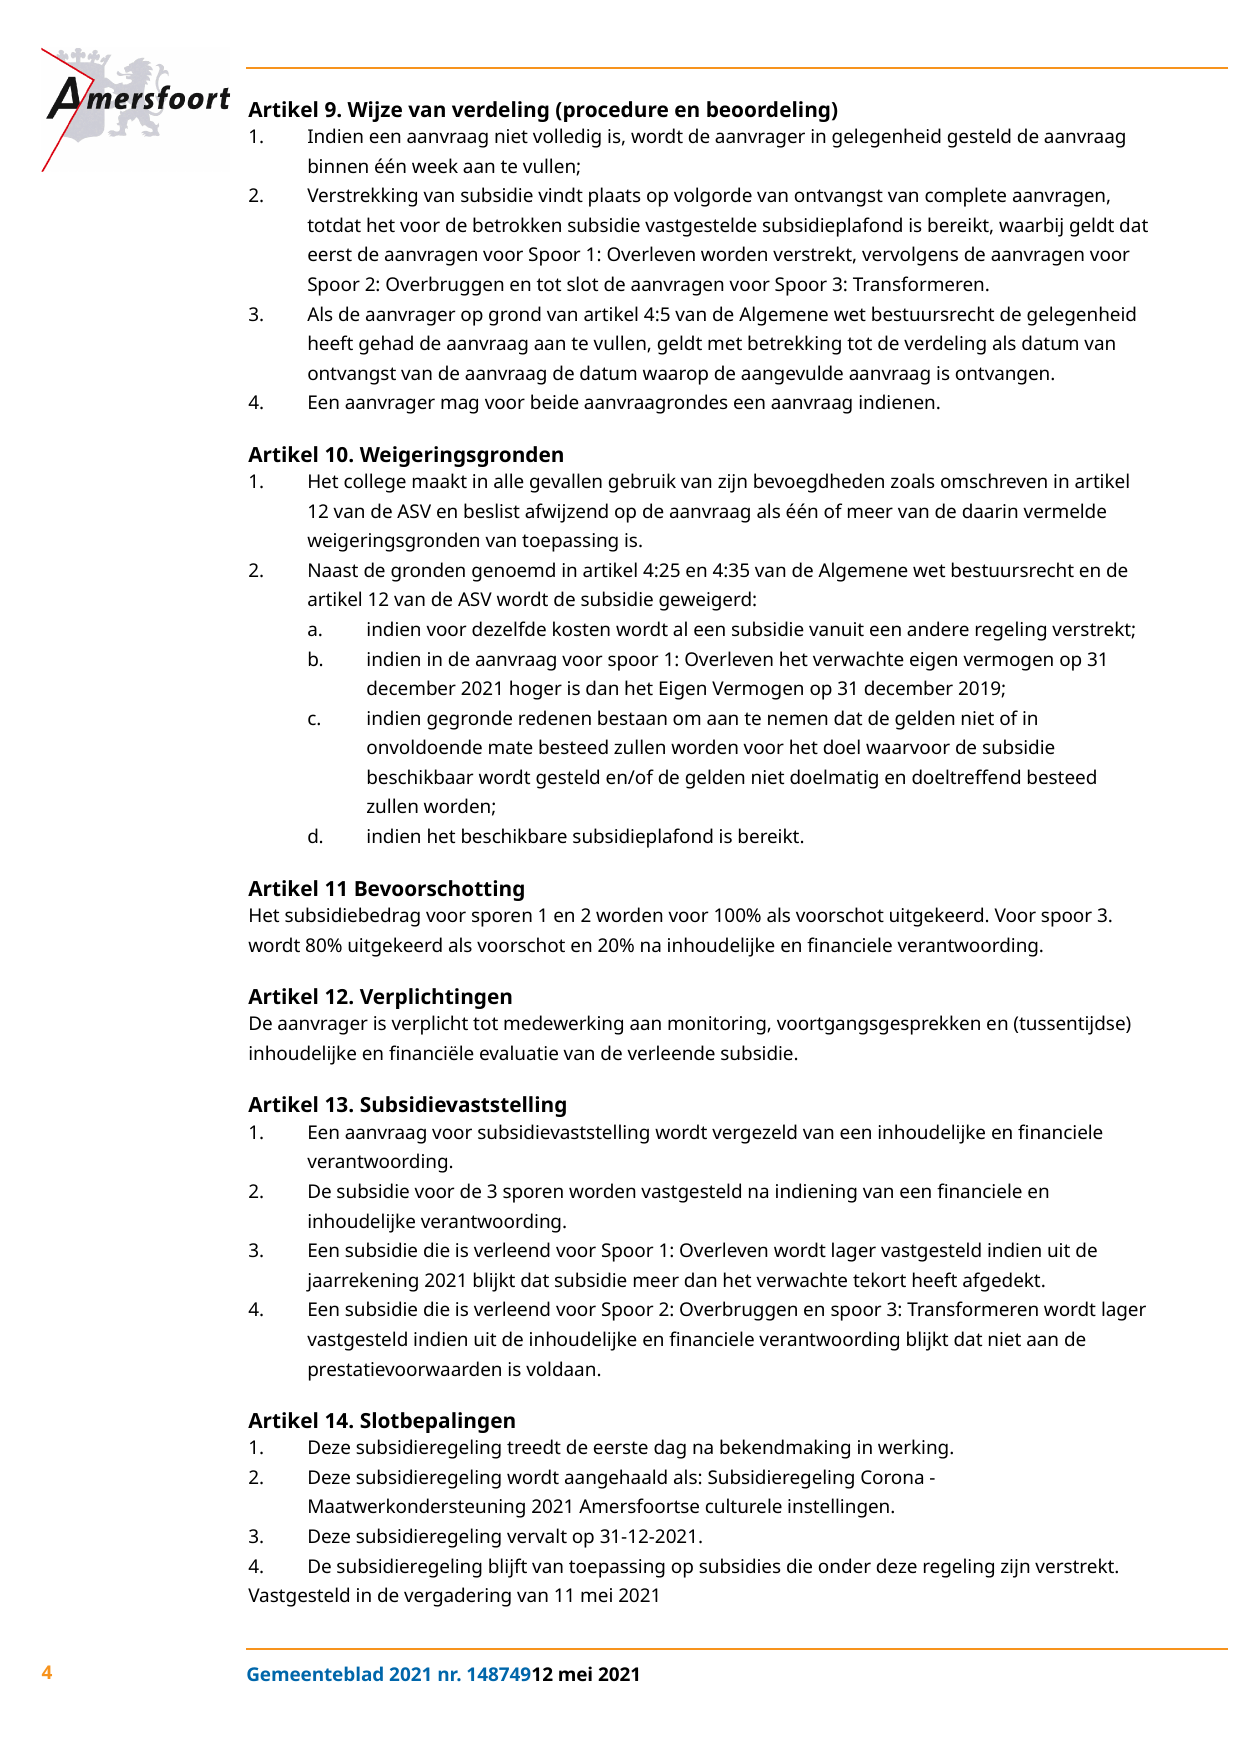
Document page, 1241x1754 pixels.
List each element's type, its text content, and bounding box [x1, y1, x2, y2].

list De subsidieregeling blijft van toepassing op subsidies die onder deze regeling zijn verstrekt. [248, 1553, 1152, 1579]
list indien het beschikbare subsidieplafond is bereikt. [307, 823, 1152, 849]
list Als de aanvrager op grond van artikel 4:5 van de Algemene wet bestuursrecht de gelegenheid heeft gehad de aanvraag aan te vullen, geldt met betrekking tot de verdeling als datum van ontvangst van de aanvraag de datum waarop de aangevulde aanvraag is ontvangen. [248, 301, 1152, 386]
text Artikel 10. Weigeringsgronden [248, 440, 1152, 468]
text Artikel 14. Slotbepalingen [248, 1406, 1152, 1434]
list Een aanvrager mag voor beide aanvraagrondes een aanvraag indienen. [248, 389, 1152, 415]
list Het college maakt in alle gevallen gebruik van zijn bevoegdheden zoals omschreven in artikel 12 van de ASV en beslist afwijzend op de aanvraag als één of meer van de daarin vermelde weigeringsgronden van toepassing is. [248, 468, 1152, 553]
list Deze subsidieregeling vervalt op 31-12-2021. [248, 1523, 1152, 1549]
list Verstrekking van subsidie vindt plaats op volgorde van ontvangst van complete aanvragen, totdat het voor de betrokken subsidie vastgestelde subsidieplafond is bereikt, waarbij geldt dat eerst de aanvragen voor Spoor 1: Overleven worden verstrekt, vervolgens de aanvragen voor Spoor 2: Overbruggen en tot slot de aanvragen voor Spoor 3: Transformeren. [248, 182, 1152, 297]
list De subsidie voor de 3 sporen worden vastgesteld na indiening van een financiele en inhoudelijke verantwoording. [248, 1178, 1152, 1233]
text Artikel 13. Subsidievaststelling [248, 1091, 1152, 1119]
list Een subsidie die is verleend voor Spoor 2: Overbruggen en spoor 3: Transformeren wordt lager vastgesteld indien uit de inhoudelijke en financiele verantwoording blijkt dat niet aan de prestatievoorwaarden is voldaan. [248, 1297, 1152, 1381]
list indien gegronde redenen bestaan om aan te nemen dat de gelden niet of in onvoldoende mate besteed zullen worden voor het doel waarvoor de subsidie beschikbaar wordt gesteld en/of de gelden niet doelmatig en doeltreffend besteed zullen worden; [307, 705, 1152, 819]
text Artikel 11 Bevoorschotting [248, 874, 1152, 902]
text Artikel 9. Wijze van verdeling (procedure en beoordeling) [248, 95, 1152, 123]
text Vastgesteld in de vergadering van 11 mei 2021 [248, 1582, 1152, 1608]
list indien voor dezelfde kosten wordt al een subsidie vanuit een andere regeling verstrekt; [307, 616, 1152, 642]
list Indien een aanvraag niet volledig is, wordt de aanvrager in gelegenheid gesteld de aanvraag binnen één week aan te vullen; [248, 123, 1152, 178]
text Het subsidiebedrag voor sporen 1 en 2 worden voor 100% als voorschot uitgekeerd. Voor spoor 3. wordt 80% uitgekeerd als voorschot en 20% na inhoudelijke en financiele verantwoording. [248, 902, 1152, 957]
picture [41, 47, 231, 172]
list Naast de gronden genoemd in artikel 4:25 en 4:35 van de Algemene wet bestuursrecht en de artikel 12 van de ASV wordt de subsidie geweigerd: [248, 557, 1152, 612]
list Een aanvraag voor subsidievaststelling wordt vergezeld van een inhoudelijke en financiele verantwoording. [248, 1119, 1152, 1174]
list indien in de aanvraag voor spoor 1: Overleven het verwachte eigen vermogen op 31 december 2021 hoger is dan het Eigen Vermogen op 31 december 2019; [307, 646, 1152, 701]
text De aanvrager is verplicht tot medewerking aan monitoring, voortgangsgesprekken en (tussentijdse) inhoudelijke en financiële evaluatie van de verleende subsidie. [248, 1011, 1152, 1066]
list Deze subsidieregeling wordt aangehaald als: Subsidieregeling Corona - Maatwerkondersteuning 2021 Amersfoortse culturele instellingen. [248, 1464, 1152, 1519]
list Deze subsidieregeling treedt de eerste dag na bekendmaking in werking. [248, 1434, 1152, 1460]
list Een subsidie die is verleend voor Spoor 1: Overleven wordt lager vastgesteld indien uit de jaarrekening 2021 blijkt dat subsidie meer dan het verwachte tekort heeft afgedekt. [248, 1237, 1152, 1293]
text Artikel 12. Verplichtingen [248, 982, 1152, 1011]
